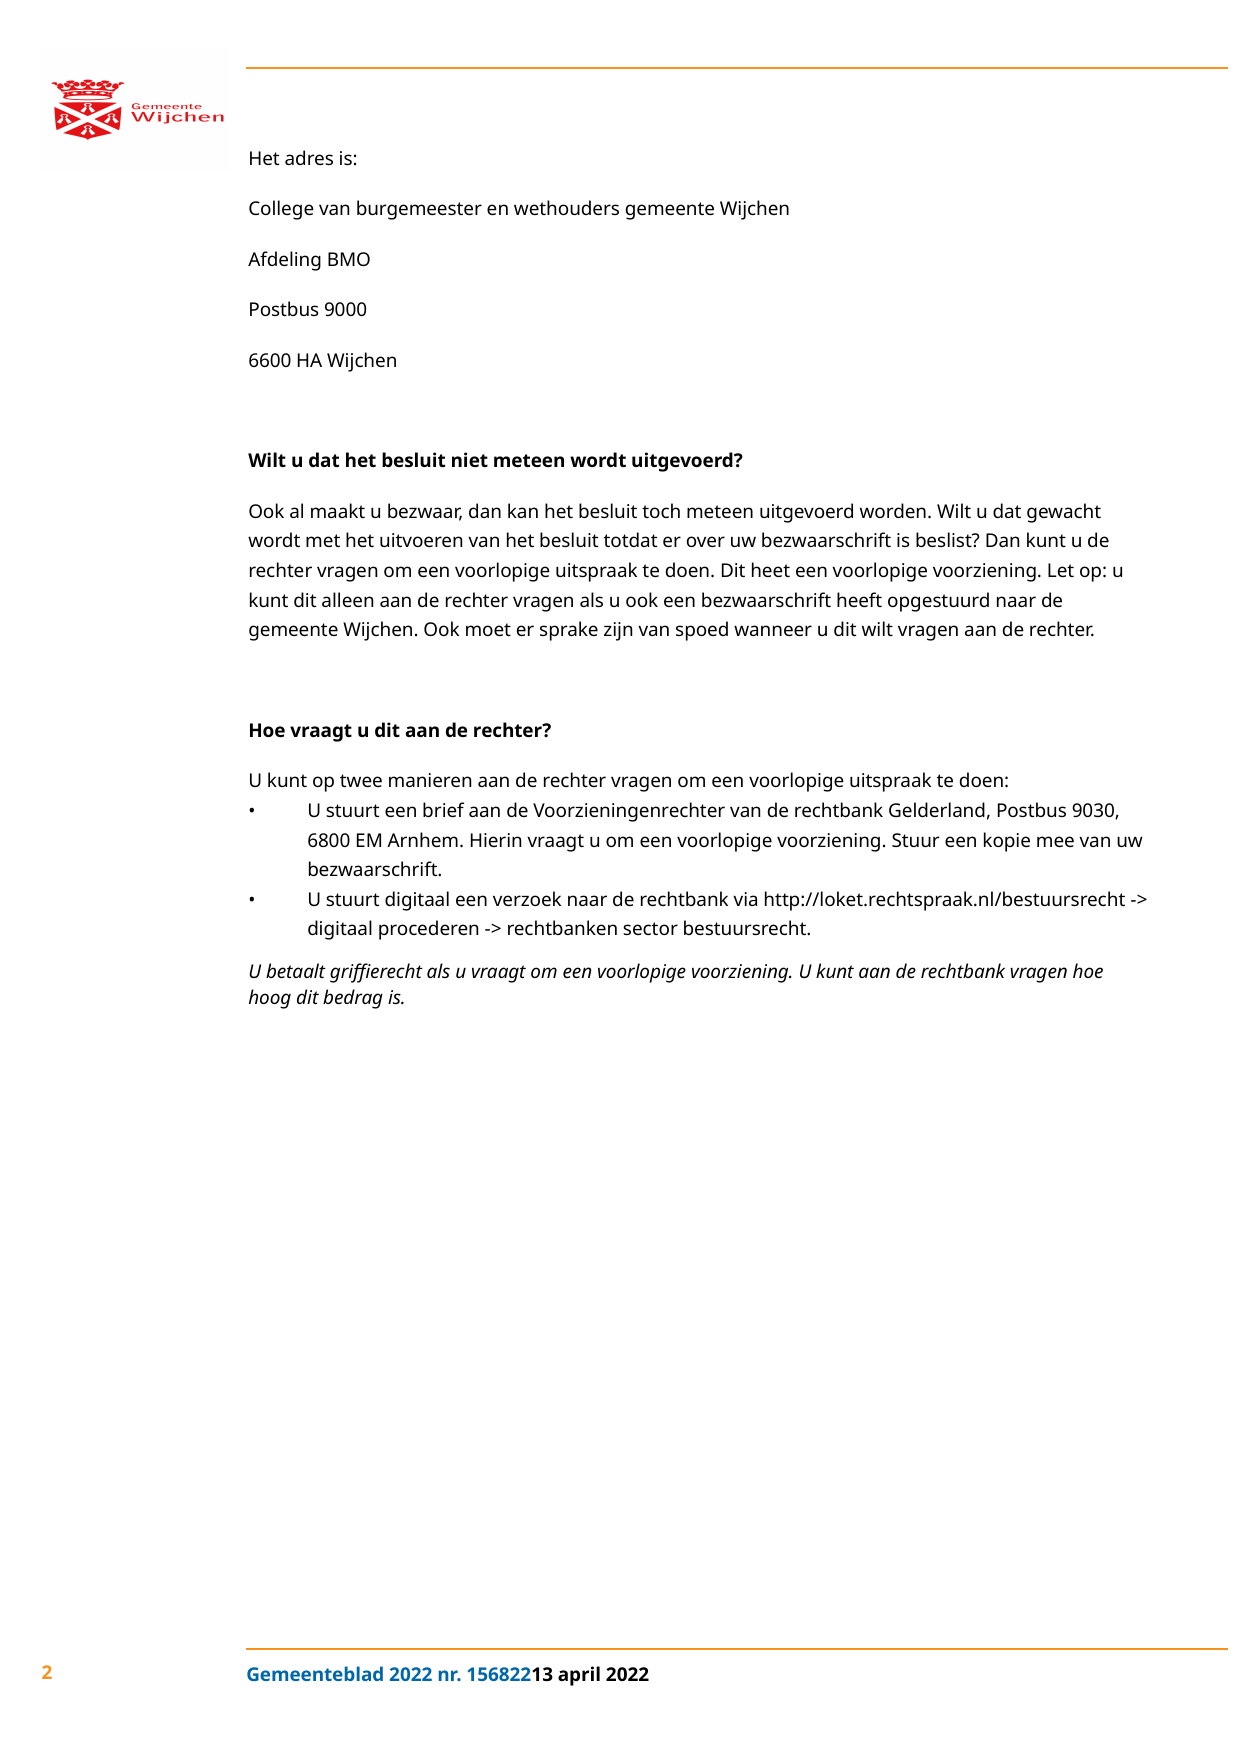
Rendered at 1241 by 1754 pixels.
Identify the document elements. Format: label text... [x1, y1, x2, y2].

text Ook al maakt u bezwaar, dan kan het besluit toch meteen uitgevoerd worden. Wilt u dat gewacht wordt met het uitvoeren van het besluit totdat er over uw bezwaarschrift is beslist? Dan kunt u de rechter vragen om een voorlopige uitspraak te doen. Dit heet een voorlopige voorziening. Let op: u kunt dit alleen aan de rechter vragen als u ook een bezwaarschrift heeft opgestuurd naar de gemeente Wijchen. Ook moet er sprake zijn van spoed wanneer u dit wilt vragen aan de rechter. [248, 498, 1152, 642]
text Het adres is: [248, 145, 1152, 171]
list U stuurt een brief aan de Voorzieningenrechter van de rechtbank Gelderland, Postbus 9030, 6800 EM Arnhem. Hierin vraagt u om een voorlopige voorziening. Stuur een kopie mee van uw bezwaarschrift. [248, 797, 1152, 882]
text Wilt u dat het besluit niet meteen wordt uitgevoerd? [248, 448, 1152, 473]
list U stuurt digitaal een verzoek naar de rechtbank via http://loket.rechtspraak.nl/bestuursrecht -> digitaal procederen -> rechtbanken sector bestuursrecht. [248, 886, 1152, 941]
picture [41, 47, 231, 172]
text U kunt op twee manieren aan de rechter vragen om een voorlopige uitspraak te doen: [248, 768, 1152, 793]
text 6600 HA Wijchen [248, 347, 1152, 373]
text Hoe vraagt u dit aan de rechter? [248, 717, 1152, 743]
text Postbus 9000 [248, 296, 1152, 322]
text U betaalt griffierecht als u vraagt om een voorlopige voorziening. U kunt aan de rechtbank vragen hoe hoog dit bedrag is. [248, 959, 1152, 1010]
text Afdeling BMO [248, 246, 1152, 272]
text College van burgemeester en wethouders gemeente Wijchen [248, 196, 1152, 221]
